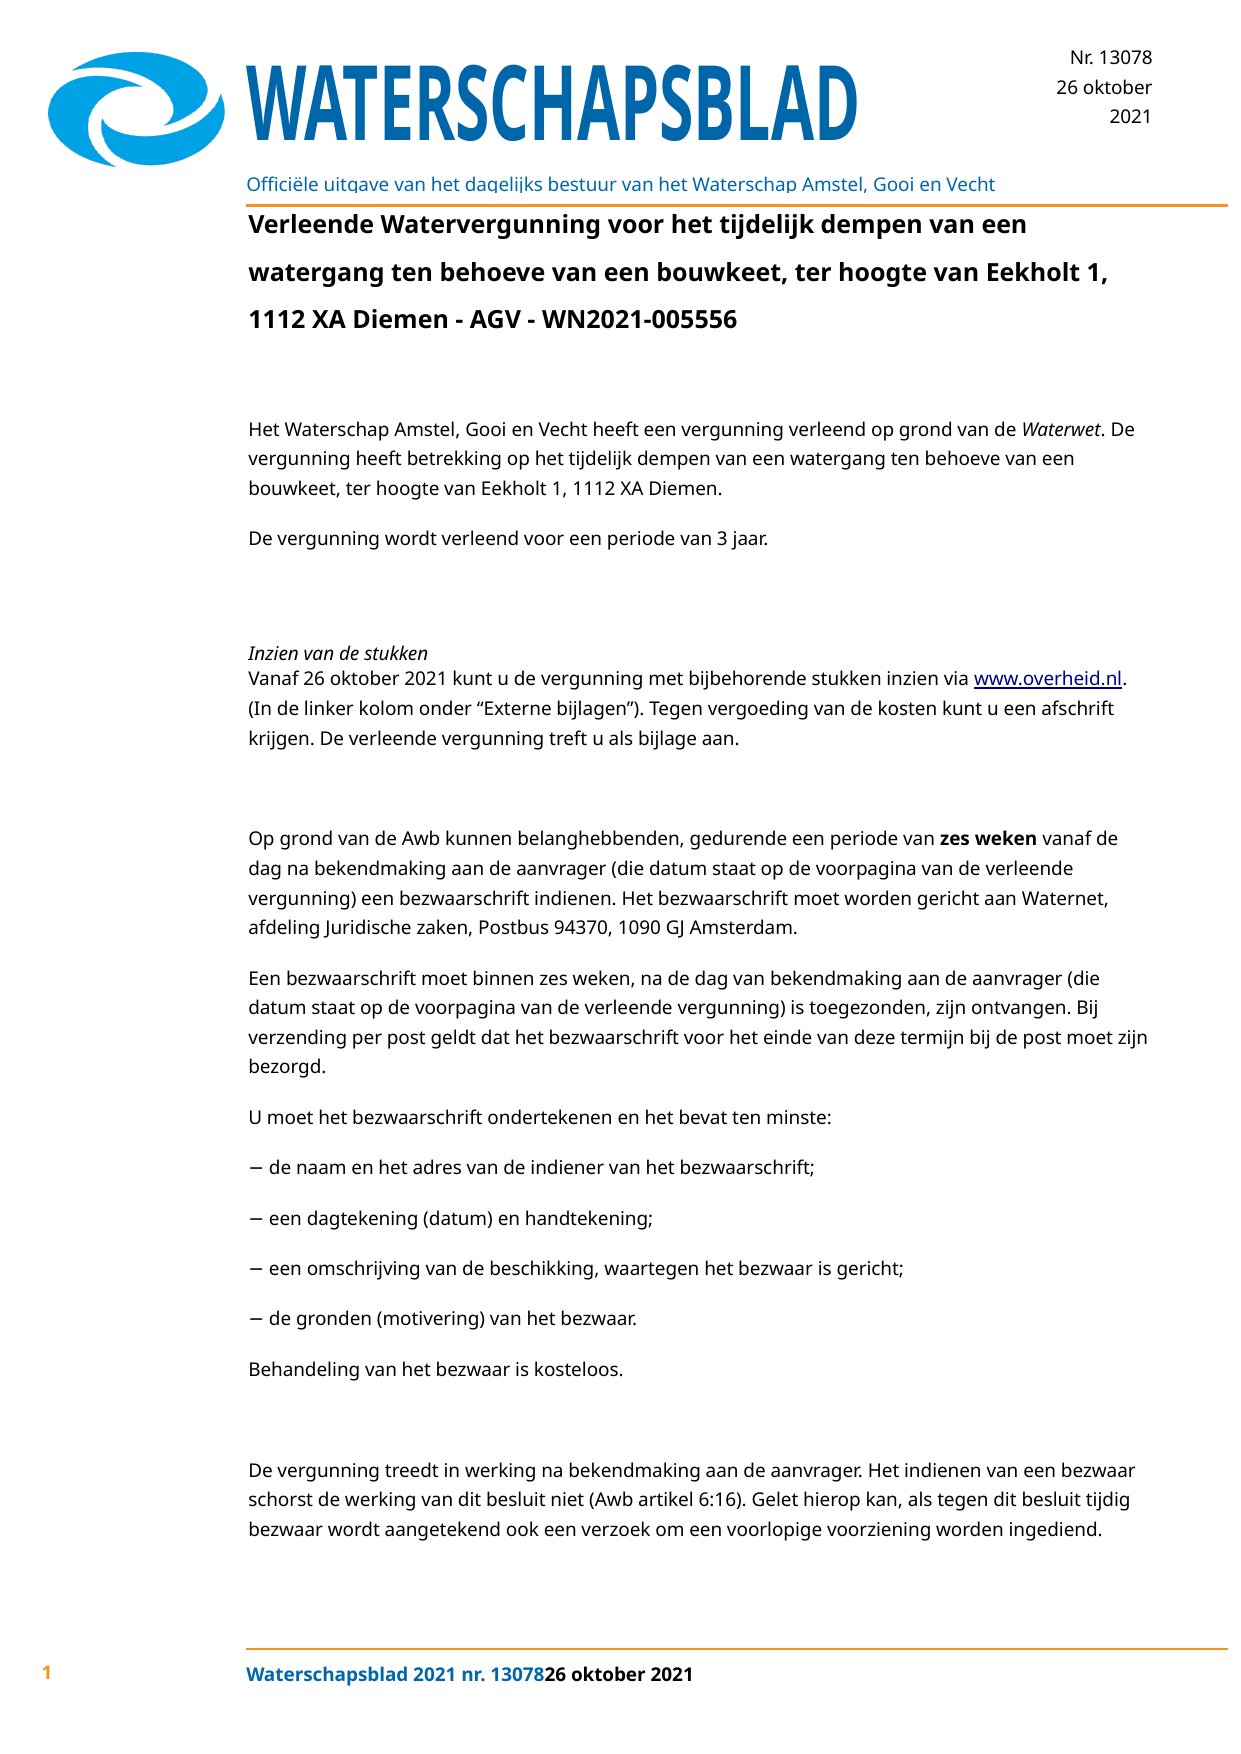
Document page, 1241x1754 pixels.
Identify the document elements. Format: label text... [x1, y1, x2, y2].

text Een bezwaarschrift moet binnen zes weken, na de dag van bekendmaking aan de aanvrager (die datum staat op de voorpagina van de verleende vergunning) is toegezonden, zijn ontvangen. Bij verzending per post geldt dat het bezwaarschrift voor het einde van deze termijn bij de post moet zijn bezorgd. [248, 965, 1152, 1079]
text Verleende Watervergunning voor het tijdelijk dempen van een watergang ten behoeve van een bouwkeet, ter hoogte van Eekholt 1, 1112 XA Diemen - AGV - WN2021-005556 [248, 207, 1152, 336]
text Het Waterschap Amstel, Gooi en Vecht heeft een vergunning verleend op grond van de Waterwet. De vergunning heeft betrekking op het tijdelijk dempen van een watergang ten behoeve van een bouwkeet, ter hoogte van Eekholt 1, 1112 XA Diemen. [248, 416, 1152, 501]
text Op grond van de Awb kunnen belanghebbenden, gedurende een periode van zes weken vanaf de dag na bekendmaking aan de aanvrager (die datum staat op de voorpagina van de verleende vergunning) een bezwaarschrift indienen. Het bezwaarschrift moet worden gericht aan Waternet, afdeling Juridische zaken, Postbus 94370, 1090 GJ Amsterdam. [248, 826, 1152, 940]
text Inzien van de stukken [248, 640, 1152, 666]
text De vergunning wordt verleend voor een periode van 3 jaar. [248, 526, 1152, 551]
text De vergunning treedt in werking na bekendmaking aan de aanvrager. Het indienen van een bezwaar schorst de werking van dit besluit niet (Awb artikel 6:16). Gelet hierop kan, als tegen dit besluit tijdig bezwaar wordt aangetekend ook een verzoek om een voorlopige voorziening worden ingediend. [248, 1457, 1152, 1542]
text U moet het bezwaarschrift ondertekenen en het bevat ten minste: [248, 1104, 1152, 1130]
text − de naam en het adres van de indiener van het bezwaarschrift; [248, 1154, 1152, 1180]
text − een omschrijving van de beschikking, waartegen het bezwaar is gericht; [248, 1255, 1152, 1281]
text − de gronden (motivering) van het bezwaar. [248, 1306, 1152, 1331]
text Vanaf 26 oktober 2021 kunt u de vergunning met bijbehorende stukken inzien via www.overheid.nl. (In de linker kolom onder “Externe bijlagen”). Tegen vergoeding van de kosten kunt u een afschrift krijgen. De verleende vergunning treft u als bijlage aan. [248, 666, 1152, 751]
text − een dagtekening (datum) en handtekening; [248, 1205, 1152, 1231]
picture [41, 47, 231, 172]
text Behandeling van het bezwaar is kosteloos. [248, 1356, 1152, 1382]
